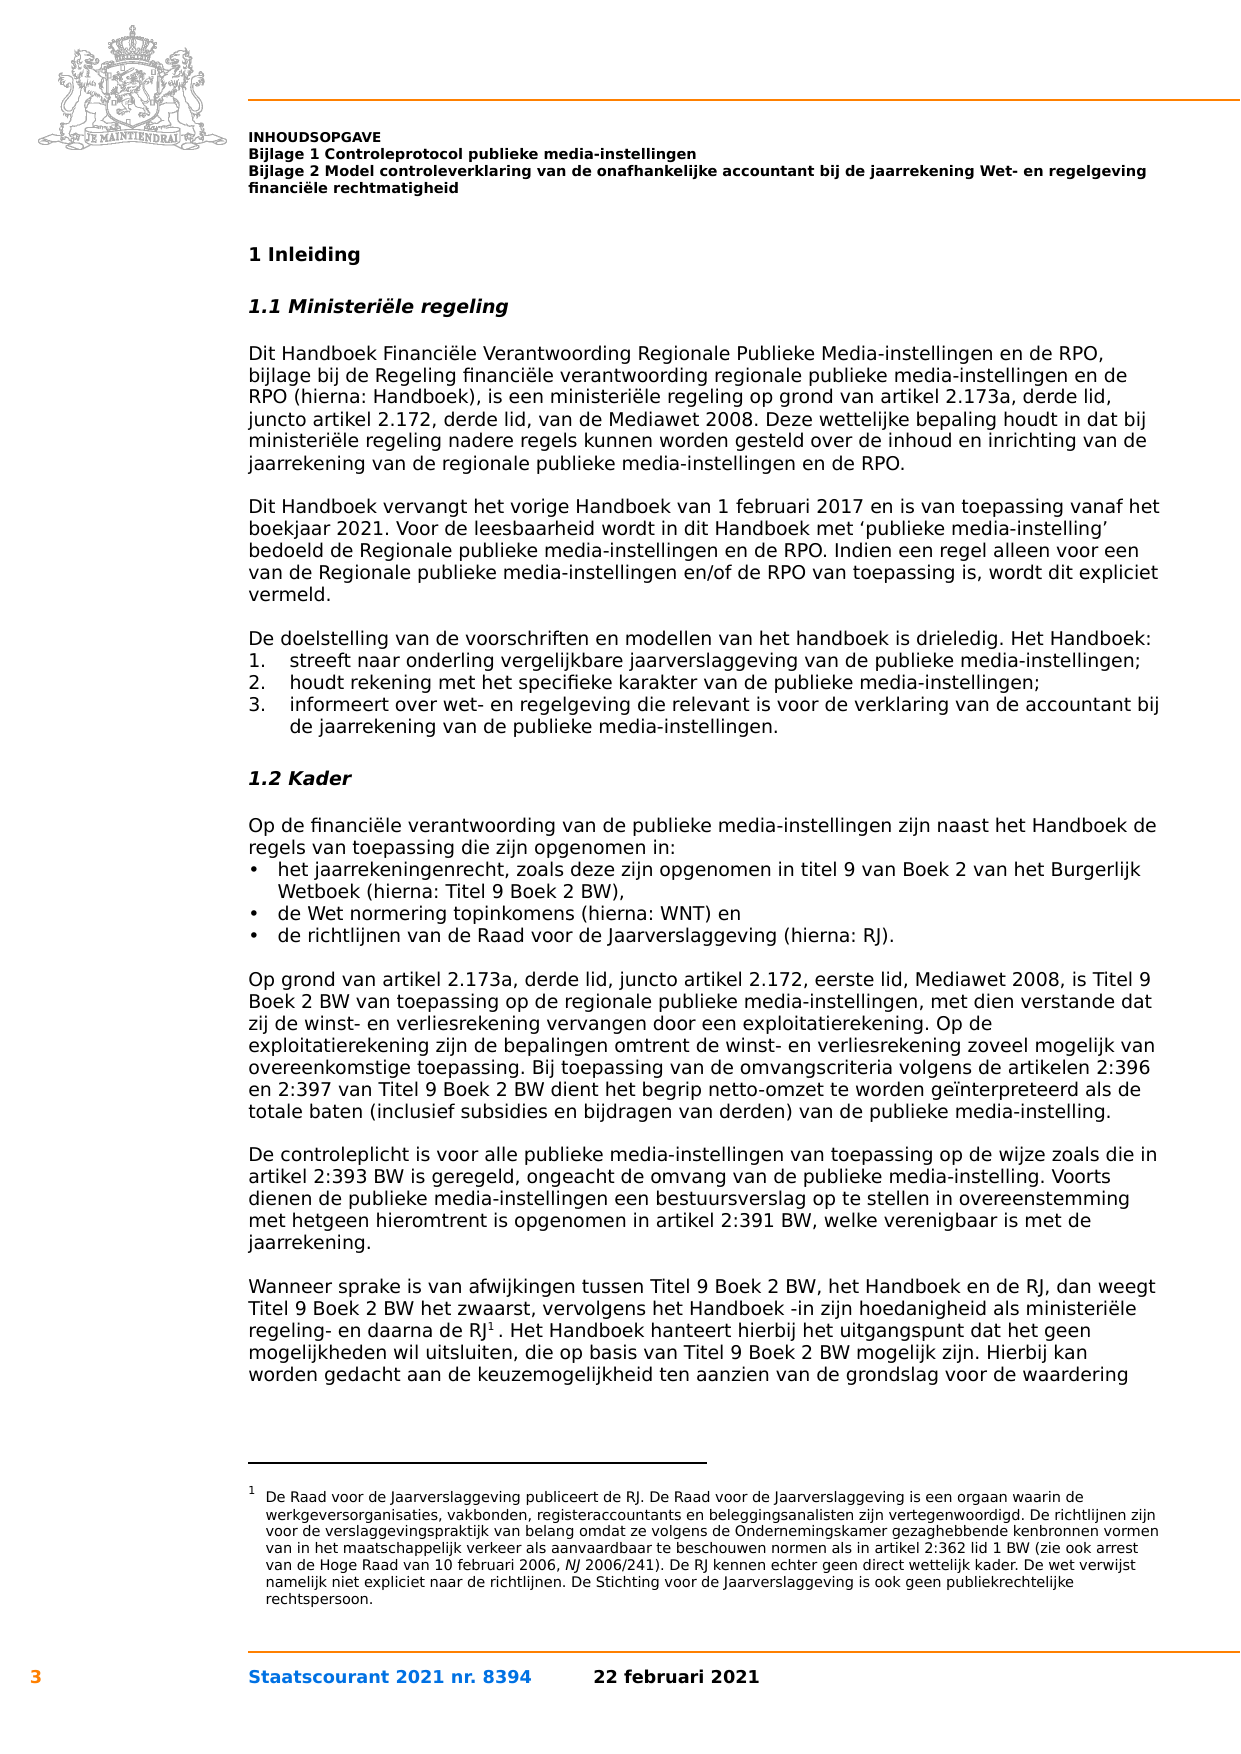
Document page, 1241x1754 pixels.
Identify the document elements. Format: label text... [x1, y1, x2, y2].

text • de Wet normering topinkomens (hierna: WNT) en [248, 903, 1163, 925]
table_cell Bijlage 1 Controleprotocol publieke media-instellingen [248, 146, 1163, 163]
subtitle 1 Inleiding [248, 243, 1163, 266]
text Dit Handboek Financiële Verantwoording Regionale Publieke Media-instellingen en de RPO, bijlage bij de Regeling financiële verantwoording regionale publieke media-instellingen en de RPO (hierna: Handboek), is een ministeriële regeling op grond van artikel 2.173a, derde lid, juncto artikel 2.172, derde lid, van de Mediawet 2008. Deze wettelijke bepaling houdt in dat bij ministeriële regeling nadere regels kunnen worden gesteld over de inhoud en inrichting van de jaarrekening van de regionale publieke media-instellingen en de RPO. [248, 342, 1163, 474]
text 3. informeert over wet- en regelgeving die relevant is voor de verklaring van de accountant bij de jaarrekening van de publieke media-instellingen. [248, 694, 1163, 738]
text De controleplicht is voor alle publieke media-instellingen van toepassing op de wijze zoals die in artikel 2:393 BW is geregeld, ongeacht de omvang van de publieke media-instelling. Voorts dienen de publieke media-instellingen een bestuursverslag op te stellen in overeenstemming met hetgeen hieromtrent is opgenomen in artikel 2:391 BW, welke verenigbaar is met de jaarrekening. [248, 1144, 1163, 1254]
text De Raad voor de Jaarverslaggeving publiceert de RJ. De Raad voor de Jaarverslaggeving is een orgaan waarin de werkgeversorganisaties, vakbonden, registeraccountants en beleggingsanalisten zijn vertegenwoordigd. De richtlijnen zijn voor de verslaggevingspraktijk van belang omdat ze volgens de Ondernemingskamer gezaghebbende kenbronnen vormen van in het maatschappelijk verkeer als aanvaardbaar te beschouwen normen als in artikel 2:362 lid 1 BW (zie ook arrest van de Hoge Raad van 10 februari 2006, NJ 2006/241). De RJ kennen echter geen direct wettelijk kader. De wet verwijst namelijk niet expliciet naar de richtlijnen. De Stichting voor de Jaarverslaggeving is ook geen publiekrechtelijke rechtspersoon. [248, 1484, 1163, 1608]
text Wanneer sprake is van afwijkingen tussen Titel 9 Boek 2 BW, het Handboek en de RJ, dan weegt Titel 9 Boek 2 BW het zwaarst, vervolgens het Handboek -in zijn hoedanigheid als ministeriële regeling- en daarna de RJ. Het Handboek hanteert hierbij het uitgangspunt dat het geen mogelijkheden wil uitsluiten, die op basis van Titel 9 Boek 2 BW mogelijk zijn. Hierbij kan worden gedacht aan de keuzemogelijkheid ten aanzien van de grondslag voor de waardering [248, 1276, 1163, 1386]
table_cell Bijlage 2 Model controleverklaring van de onafhankelijke accountant bij de jaarrekening Wet- en regelgeving financiële rechtmatigheid [248, 163, 1163, 197]
subtitle 1.1 Ministeriële regeling [248, 296, 1163, 317]
table_header INHOUDSOPGAVE [248, 130, 1163, 146]
text • het jaarrekeningenrecht, zoals deze zijn opgenomen in titel 9 van Boek 2 van het Burgerlijk Wetboek (hierna: Titel 9 Boek 2 BW), [248, 859, 1163, 903]
picture [38, 25, 227, 150]
text Dit Handboek vervangt het vorige Handboek van 1 februari 2017 en is van toepassing vanaf het boekjaar 2021. Voor de leesbaarheid wordt in dit Handboek met ‘publieke media-instelling’ bedoeld de Regionale publieke media-instellingen en de RPO. Indien een regel alleen voor een van de Regionale publieke media-instellingen en/of de RPO van toepassing is, wordt dit expliciet vermeld. [248, 496, 1163, 606]
text Op grond van artikel 2.173a, derde lid, juncto artikel 2.172, eerste lid, Mediawet 2008, is Titel 9 Boek 2 BW van toepassing op de regionale publieke media-instellingen, met dien verstande dat zij de winst- en verliesrekening vervangen door een exploitatierekening. Op de exploitatierekening zijn de bepalingen omtrent de winst- en verliesrekening zoveel mogelijk van overeenkomstige toepassing. Bij toepassing van de omvangscriteria volgens de artikelen 2:396 en 2:397 van Titel 9 Boek 2 BW dient het begrip netto-omzet te worden geïnterpreteerd als de totale baten (inclusief subsidies en bijdragen van derden) van de publieke media-instelling. [248, 969, 1163, 1122]
subtitle 1.2 Kader [248, 768, 1163, 790]
text 1. streeft naar onderling vergelijkbare jaarverslaggeving van de publieke media-instellingen; [248, 650, 1163, 672]
text Op de financiële verantwoording van de publieke media-instellingen zijn naast het Handboek de regels van toepassing die zijn opgenomen in: [248, 815, 1163, 859]
table_cell [248, 197, 1163, 213]
text 2. houdt rekening met het specifieke karakter van de publieke media-instellingen; [248, 672, 1163, 694]
text De doelstelling van de voorschriften en modellen van het handboek is drieledig. Het Handboek: [248, 628, 1163, 650]
text • de richtlijnen van de Raad voor de Jaarverslaggeving (hierna: RJ). [248, 925, 1163, 947]
